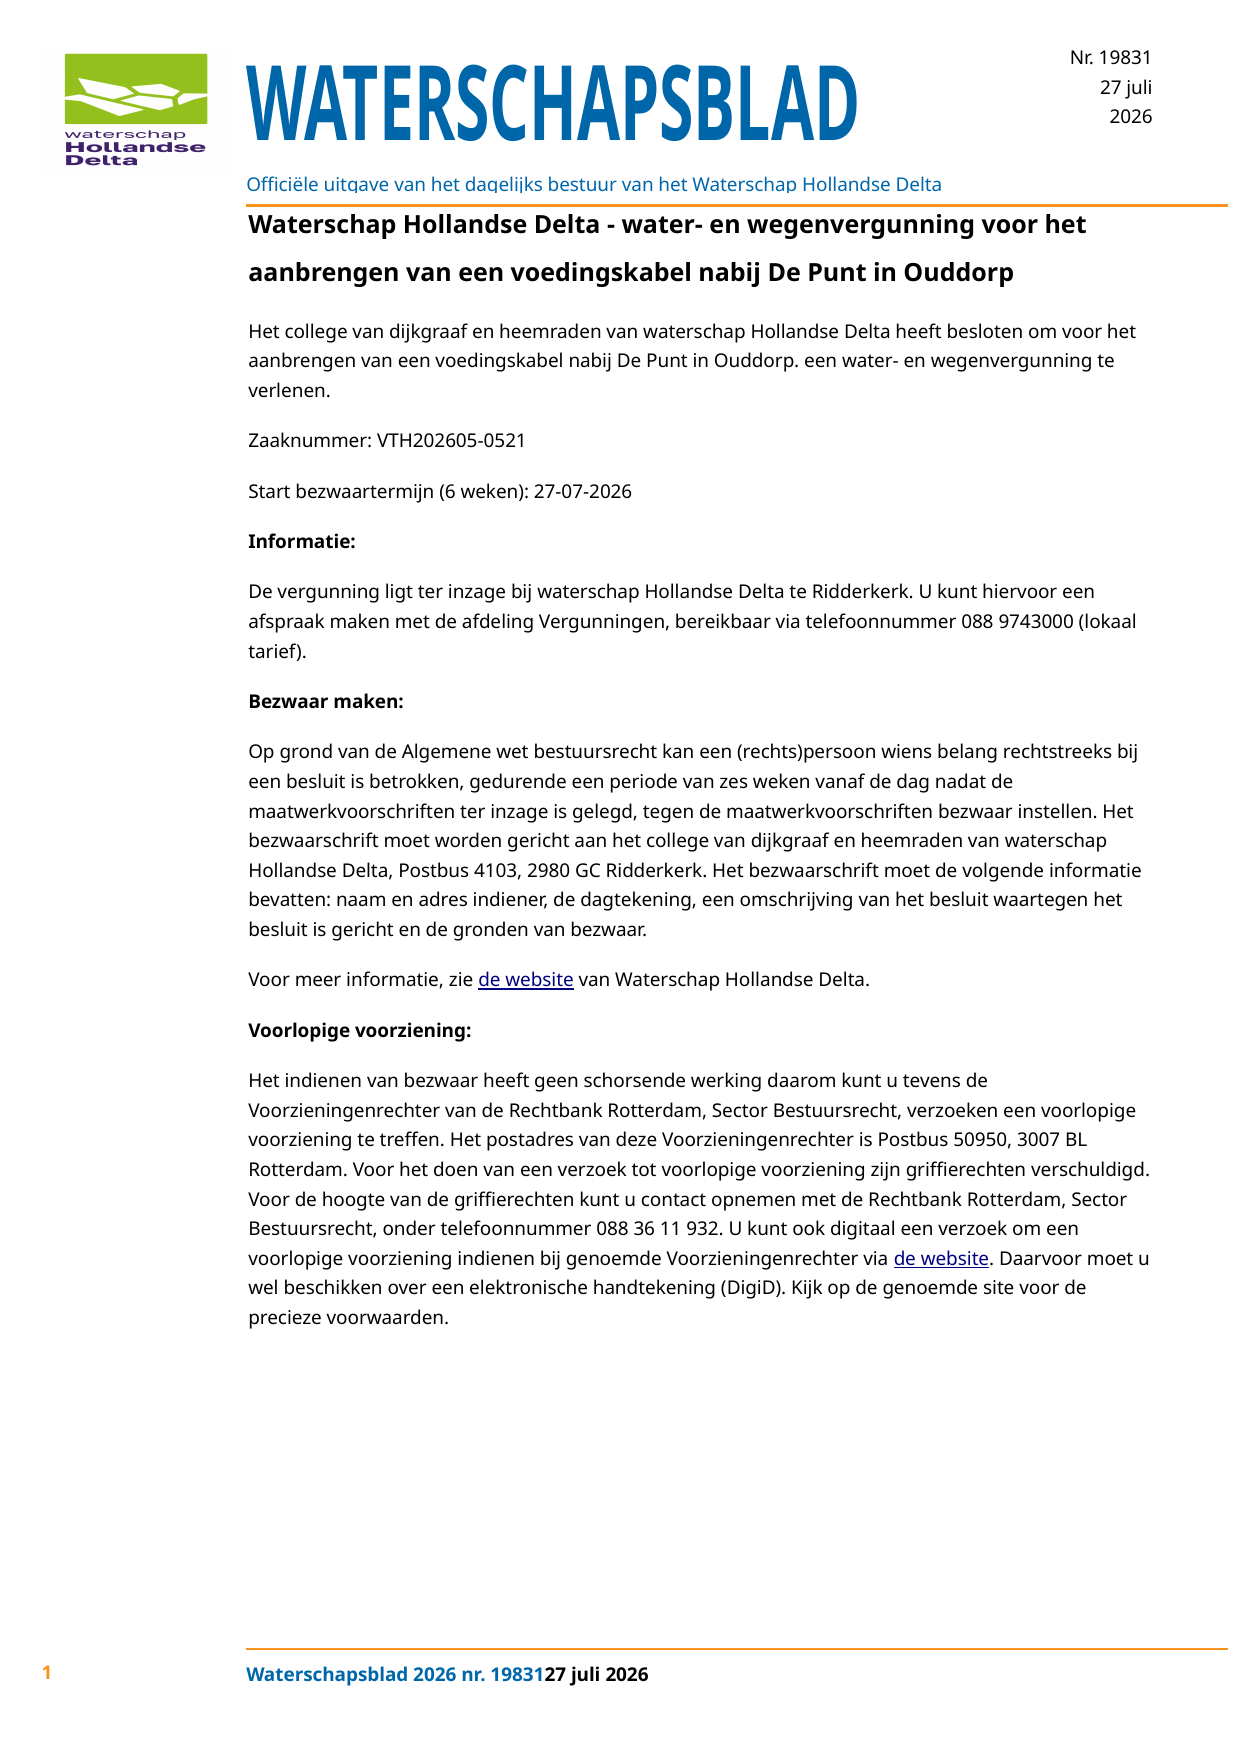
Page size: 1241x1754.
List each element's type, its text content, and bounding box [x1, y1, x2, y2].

text De vergunning ligt ter inzage bij waterschap Hollandse Delta te Ridderkerk. U kunt hiervoor een afspraak maken met de afdeling Vergunningen, bereikbaar via telefoonnummer 088 9743000 (lokaal tarief). [248, 579, 1152, 664]
text Informatie: [248, 528, 1152, 554]
text Bezwaar maken: [248, 688, 1152, 714]
text Voor meer informatie, zie de website van Waterschap Hollandse Delta. [248, 967, 1152, 992]
text Het indienen van bezwaar heeft geen schorsende werking daarom kunt u tevens de Voorzieningenrechter van de Rechtbank Rotterdam, Sector Bestuursrecht, verzoeken een voorlopige voorziening te treffen. Het postadres van deze Voorzieningenrechter is Postbus 50950, 3007 BL Rotterdam. Voor het doen van een verzoek tot voorlopige voorziening zijn griffierechten verschuldigd. Voor de hoogte van de griffierechten kunt u contact opnemen met de Rechtbank Rotterdam, Sector Bestuursrecht, onder telefoonnummer 088 36 11 932. U kunt ook digitaal een verzoek om een voorlopige voorziening indienen bij genoemde Voorzieningenrechter via de website. Daarvoor moet u wel beschikken over een elektronische handtekening (DigiD). Kijk op de genoemde site voor de precieze voorwaarden. [248, 1067, 1152, 1330]
text Zaaknummer: VTH202605-0521 [248, 427, 1152, 453]
picture [41, 47, 231, 172]
text Op grond van de Algemene wet bestuursrecht kan een (rechts)persoon wiens belang rechtstreeks bij een besluit is betrokken, gedurende een periode van zes weken vanaf de dag nadat de maatwerkvoorschriften ter inzage is gelegd, tegen de maatwerkvoorschriften bezwaar instellen. Het bezwaarschrift moet worden gericht aan het college van dijkgraaf en heemraden van waterschap Hollandse Delta, Postbus 4103, 2980 GC Ridderkerk. Het bezwaarschrift moet de volgende informatie bevatten: naam en adres indiener, de dagtekening, een omschrijving van het besluit waartegen het besluit is gericht en de gronden van bezwaar. [248, 739, 1152, 942]
text Waterschap Hollandse Delta - water- en wegenvergunning voor het aanbrengen van een voedingskabel nabij De Punt in Ouddorp [248, 207, 1152, 288]
text Start bezwaartermijn (6 weken): 27-07-2026 [248, 478, 1152, 504]
text Voorlopige voorziening: [248, 1017, 1152, 1043]
text Het college van dijkgraaf en heemraden van waterschap Hollandse Delta heeft besloten om voor het aanbrengen van een voedingskabel nabij De Punt in Ouddorp. een water- en wegenvergunning te verlenen. [248, 318, 1152, 403]
